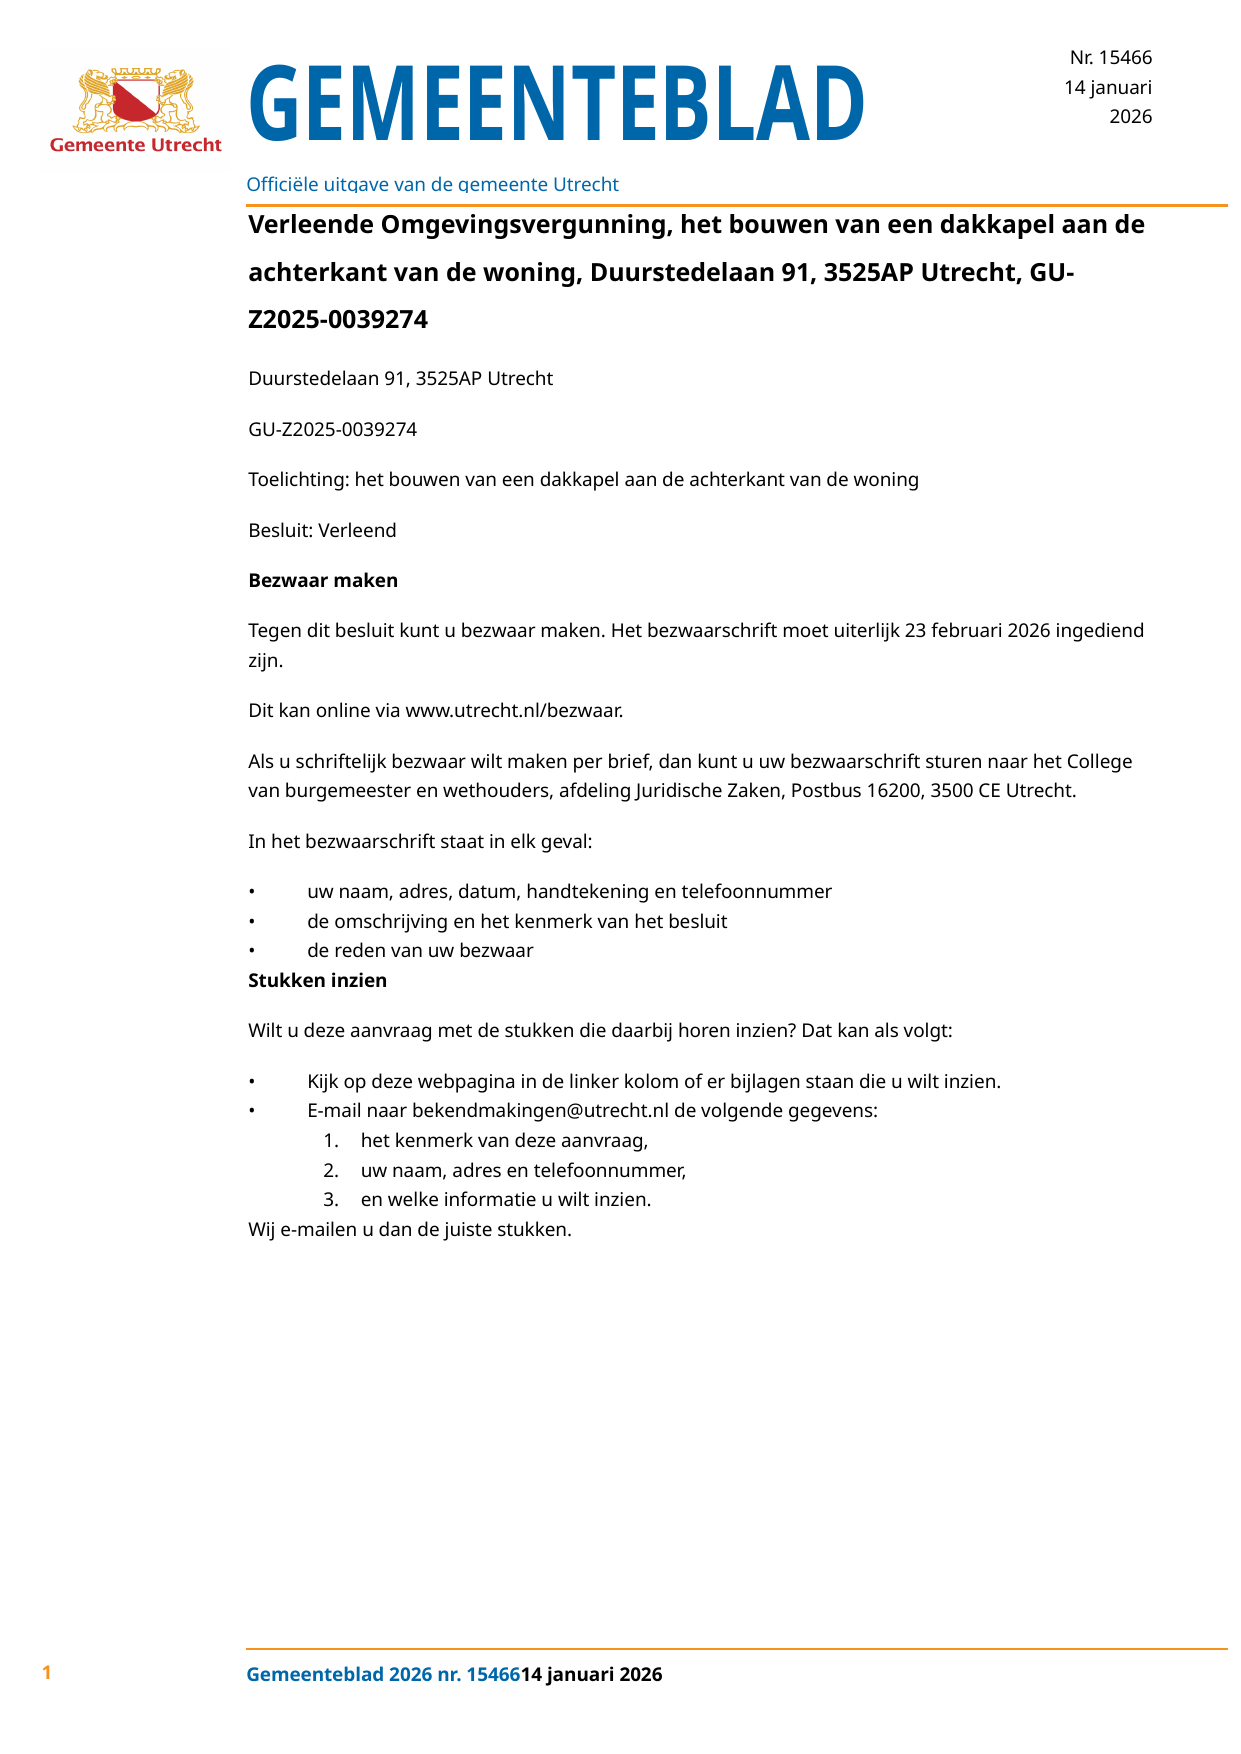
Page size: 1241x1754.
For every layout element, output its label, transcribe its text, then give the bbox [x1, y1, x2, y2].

text Besluit: Verleend [248, 517, 1152, 542]
list E-mail naar bekendmakingen@utrecht.nl de volgende gegevens: [248, 1098, 1152, 1123]
list en welke informatie u wilt inzien. [323, 1186, 1152, 1212]
text In het bezwaarschrift staat in elk geval: [248, 828, 1152, 854]
list uw naam, adres, datum, handtekening en telefoonnummer [248, 878, 1152, 904]
text Stukken inzien [248, 967, 1152, 993]
text GU-Z2025-0039274 [248, 416, 1152, 442]
text Als u schriftelijk bezwaar wilt maken per brief, dan kunt u uw bezwaarschrift sturen naar het College van burgemeester en wethouders, afdeling Juridische Zaken, Postbus 16200, 3500 CE Utrecht. [248, 748, 1152, 803]
list de reden van uw bezwaar [248, 938, 1152, 963]
text Wilt u deze aanvraag met de stukken die daarbij horen inzien? Dat kan als volgt: [248, 1018, 1152, 1043]
text Bezwaar maken [248, 567, 1152, 593]
text Toelichting: het bouwen van een dakkapel aan de achterkant van de woning [248, 466, 1152, 492]
text Verleende Omgevingsvergunning, het bouwen van een dakkapel aan de achterkant van de woning, Duurstedelaan 91, 3525AP Utrecht, GU-Z2025-0039274 [248, 207, 1152, 336]
text Duurstedelaan 91, 3525AP Utrecht [248, 366, 1152, 391]
text Dit kan online via www.utrecht.nl/bezwaar. [248, 698, 1152, 723]
list het kenmerk van deze aanvraag, [323, 1127, 1152, 1153]
list uw naam, adres en telefoonnummer, [323, 1157, 1152, 1182]
list de omschrijving en het kenmerk van het besluit [248, 908, 1152, 934]
list Kijk op deze webpagina in de linker kolom of er bijlagen staan die u wilt inzien. [248, 1068, 1152, 1094]
text Wij e-mailen u dan de juiste stukken. [248, 1216, 1152, 1242]
text Tegen dit besluit kunt u bezwaar maken. Het bezwaarschrift moet uiterlijk 23 februari 2026 ingediend zijn. [248, 618, 1152, 673]
picture [41, 47, 231, 172]
